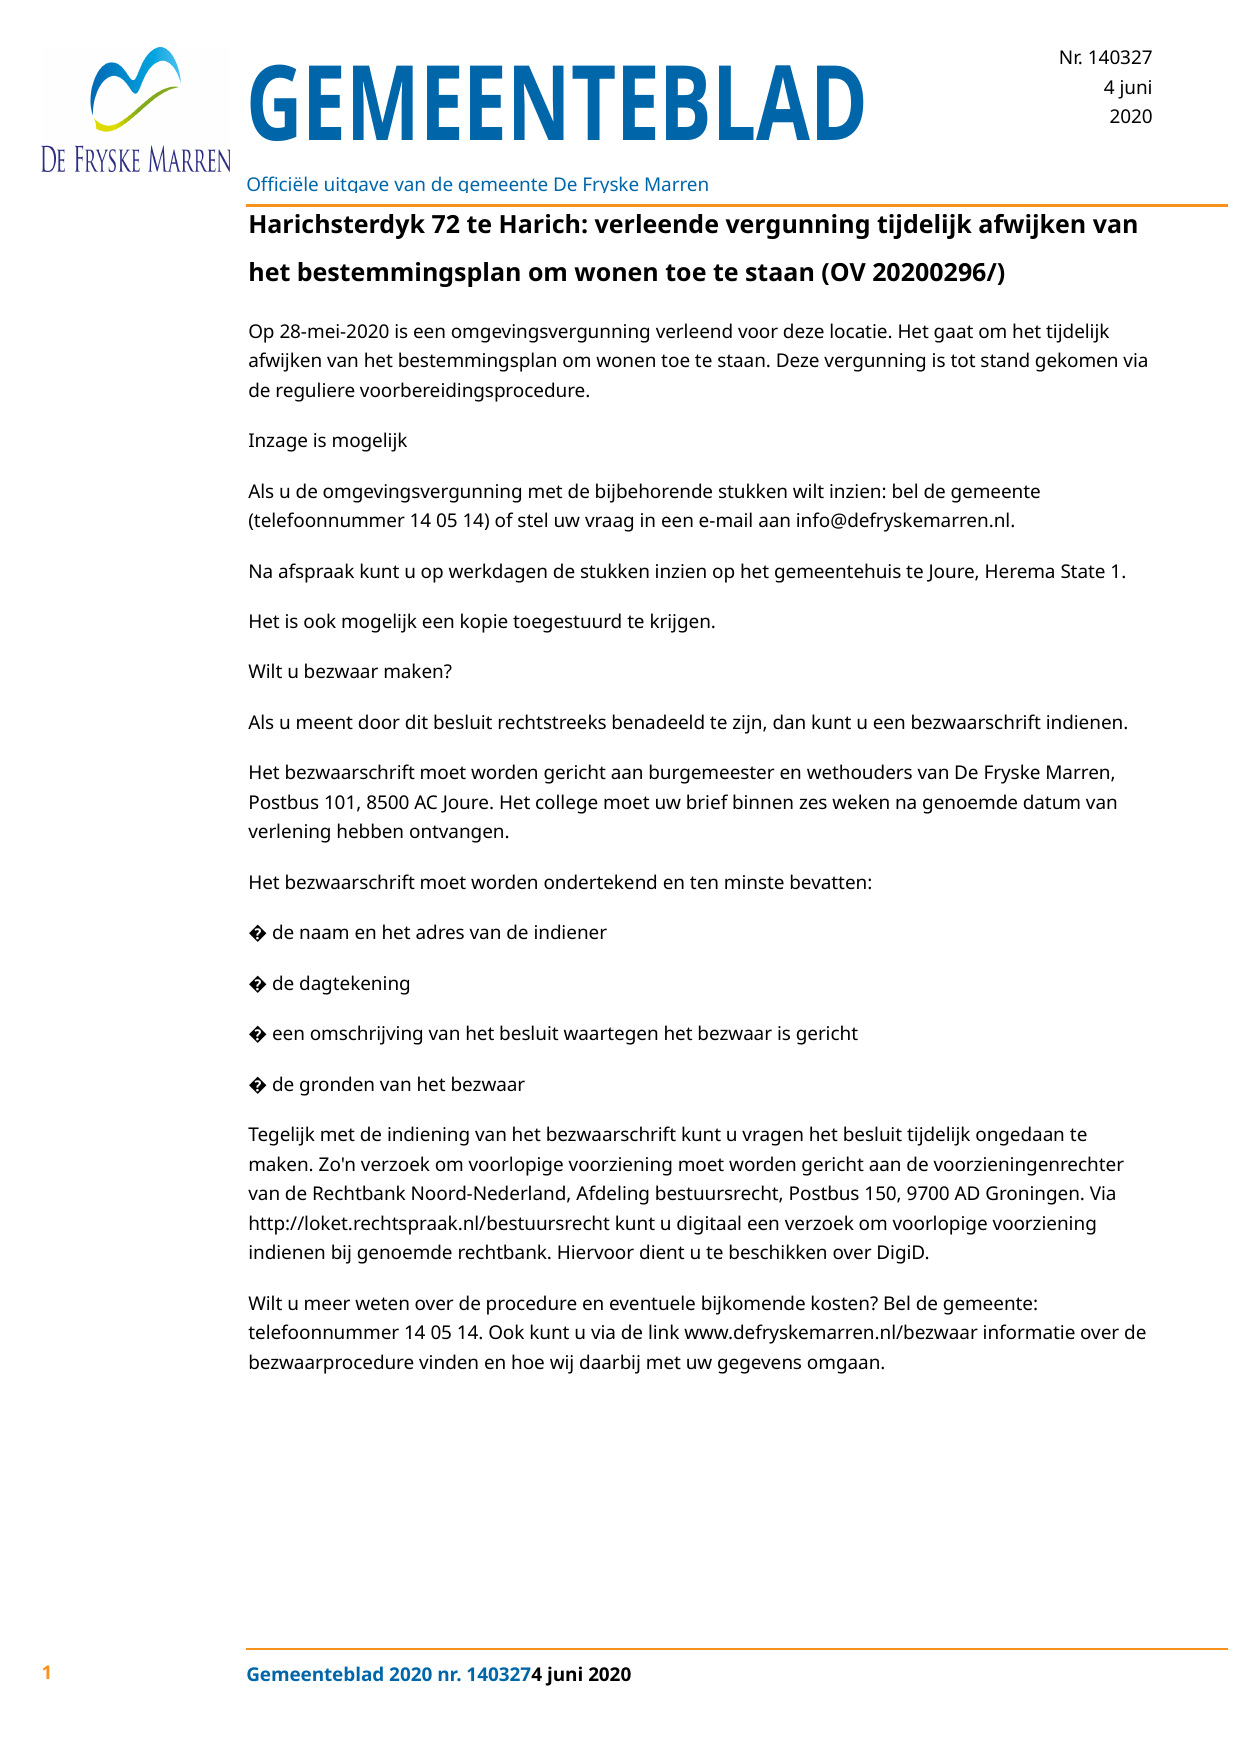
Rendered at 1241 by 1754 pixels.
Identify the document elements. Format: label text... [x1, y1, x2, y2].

text Tegelijk met de indiening van het bezwaarschrift kunt u vragen het besluit tijdelijk ongedaan te maken. Zo'n verzoek om voorlopige voorziening moet worden gericht aan de voorzieningenrechter van de Rechtbank Noord-Nederland, Afdeling bestuursrecht, Postbus 150, 9700 AD Groningen. Via http://loket.rechtspraak.nl/bestuursrecht kunt u digitaal een verzoek om voorlopige voorziening indienen bij genoemde rechtbank. Hiervoor dient u te beschikken over DigiD. [248, 1121, 1152, 1265]
text Als u de omgevingsvergunning met de bijbehorende stukken wilt inzien: bel de gemeente (telefoonnummer 14 05 14) of stel uw vraag in een e-mail aan info@defryskemarren.nl. [248, 478, 1152, 533]
text Het is ook mogelijk een kopie toegestuurd te krijgen. [248, 608, 1152, 634]
text Als u meent door dit besluit rechtstreeks benadeeld te zijn, dan kunt u een bezwaarschrift indienen. [248, 709, 1152, 735]
text � de gronden van het bezwaar [248, 1071, 1152, 1097]
text Harichsterdyk 72 te Harich: verleende vergunning tijdelijk afwijken van het bestemmingsplan om wonen toe te staan (OV 20200296/) [248, 207, 1152, 288]
text Inzage is mogelijk [248, 427, 1152, 453]
text Op 28-mei-2020 is een omgevingsvergunning verleend voor deze locatie. Het gaat om het tijdelijk afwijken van het bestemmingsplan om wonen toe te staan. Deze vergunning is tot stand gekomen via de reguliere voorbereidingsprocedure. [248, 318, 1152, 403]
text � de naam en het adres van de indiener [248, 919, 1152, 945]
text Het bezwaarschrift moet worden ondertekend en ten minste bevatten: [248, 869, 1152, 895]
picture [41, 47, 231, 172]
text Het bezwaarschrift moet worden gericht aan burgemeester en wethouders van De Fryske Marren, Postbus 101, 8500 AC Joure. Het college moet uw brief binnen zes weken na genoemde datum van verlening hebben ontvangen. [248, 759, 1152, 844]
text � de dagtekening [248, 970, 1152, 996]
text � een omschrijving van het besluit waartegen het bezwaar is gericht [248, 1020, 1152, 1046]
text Wilt u bezwaar maken? [248, 659, 1152, 684]
text Wilt u meer weten over de procedure en eventuele bijkomende kosten? Bel de gemeente: telefoonnummer 14 05 14. Ook kunt u via de link www.defryskemarren.nl/bezwaar informatie over de bezwaarprocedure vinden en hoe wij daarbij met uw gegevens omgaan. [248, 1290, 1152, 1375]
text Na afspraak kunt u op werkdagen de stukken inzien op het gemeentehuis te Joure, Herema State 1. [248, 558, 1152, 584]
